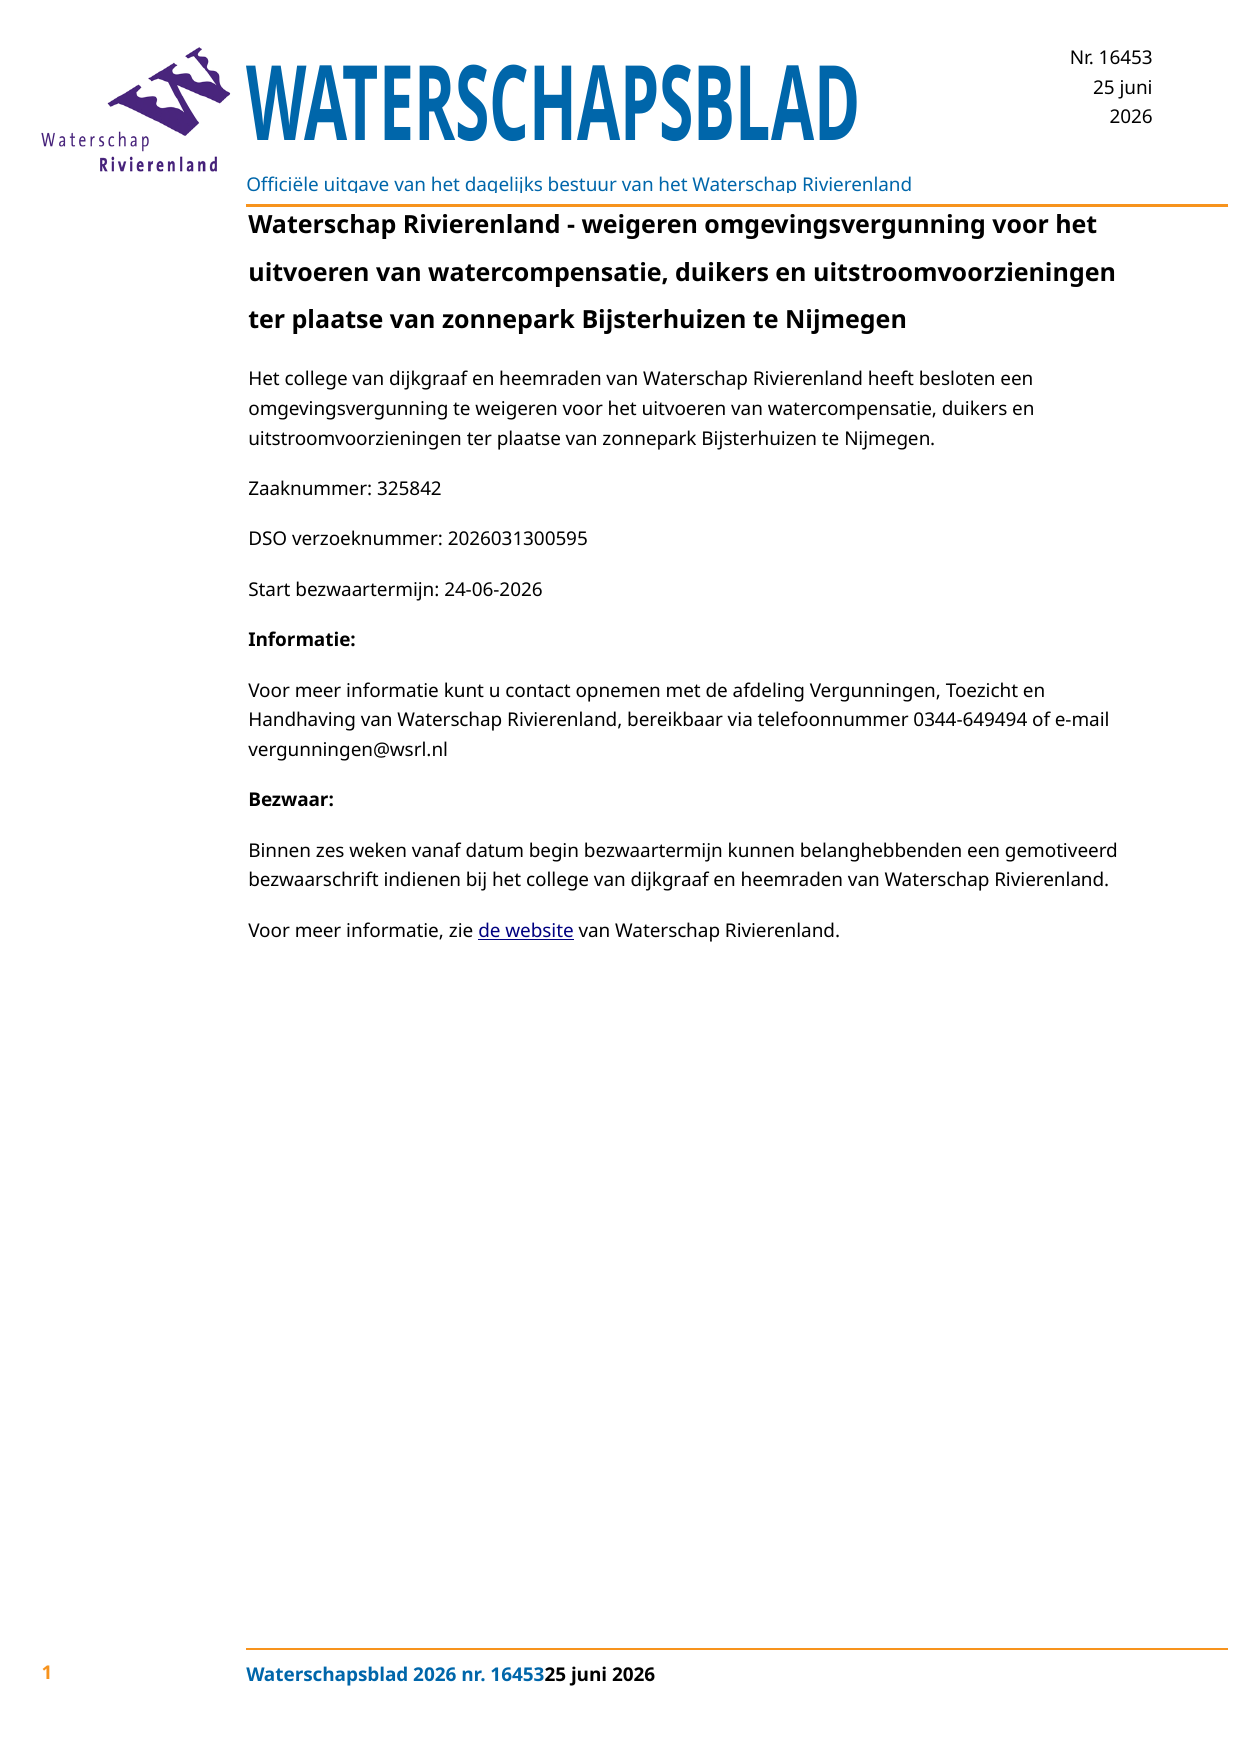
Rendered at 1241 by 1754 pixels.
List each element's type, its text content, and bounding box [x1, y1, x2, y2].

text Zaaknummer: 325842 [248, 475, 1152, 501]
text Binnen zes weken vanaf datum begin bezwaartermijn kunnen belanghebbenden een gemotiveerd bezwaarschrift indienen bij het college van dijkgraaf en heemraden van Waterschap Rivierenland. [248, 837, 1152, 892]
text Voor meer informatie kunt u contact opnemen met de afdeling Vergunningen, Toezicht en Handhaving van Waterschap Rivierenland, bereikbaar via telefoonnummer 0344-649494 of e-mail vergunningen@wsrl.nl [248, 677, 1152, 762]
text Start bezwaartermijn: 24-06-2026 [248, 576, 1152, 602]
text DSO verzoeknummer: 2026031300595 [248, 526, 1152, 551]
text Waterschap Rivierenland - weigeren omgevingsvergunning voor het uitvoeren van watercompensatie, duikers en uitstroomvoorzieningen ter plaatse van zonnepark Bijsterhuizen te Nijmegen [248, 207, 1152, 336]
text Het college van dijkgraaf en heemraden van Waterschap Rivierenland heeft besloten een omgevingsvergunning te weigeren voor het uitvoeren van watercompensatie, duikers en uitstroomvoorzieningen ter plaatse van zonnepark Bijsterhuizen te Nijmegen. [248, 366, 1152, 450]
text Informatie: [248, 626, 1152, 652]
text Voor meer informatie, zie de website van Waterschap Rivierenland. [248, 917, 1152, 942]
text Bezwaar: [248, 786, 1152, 812]
picture [41, 47, 231, 172]
